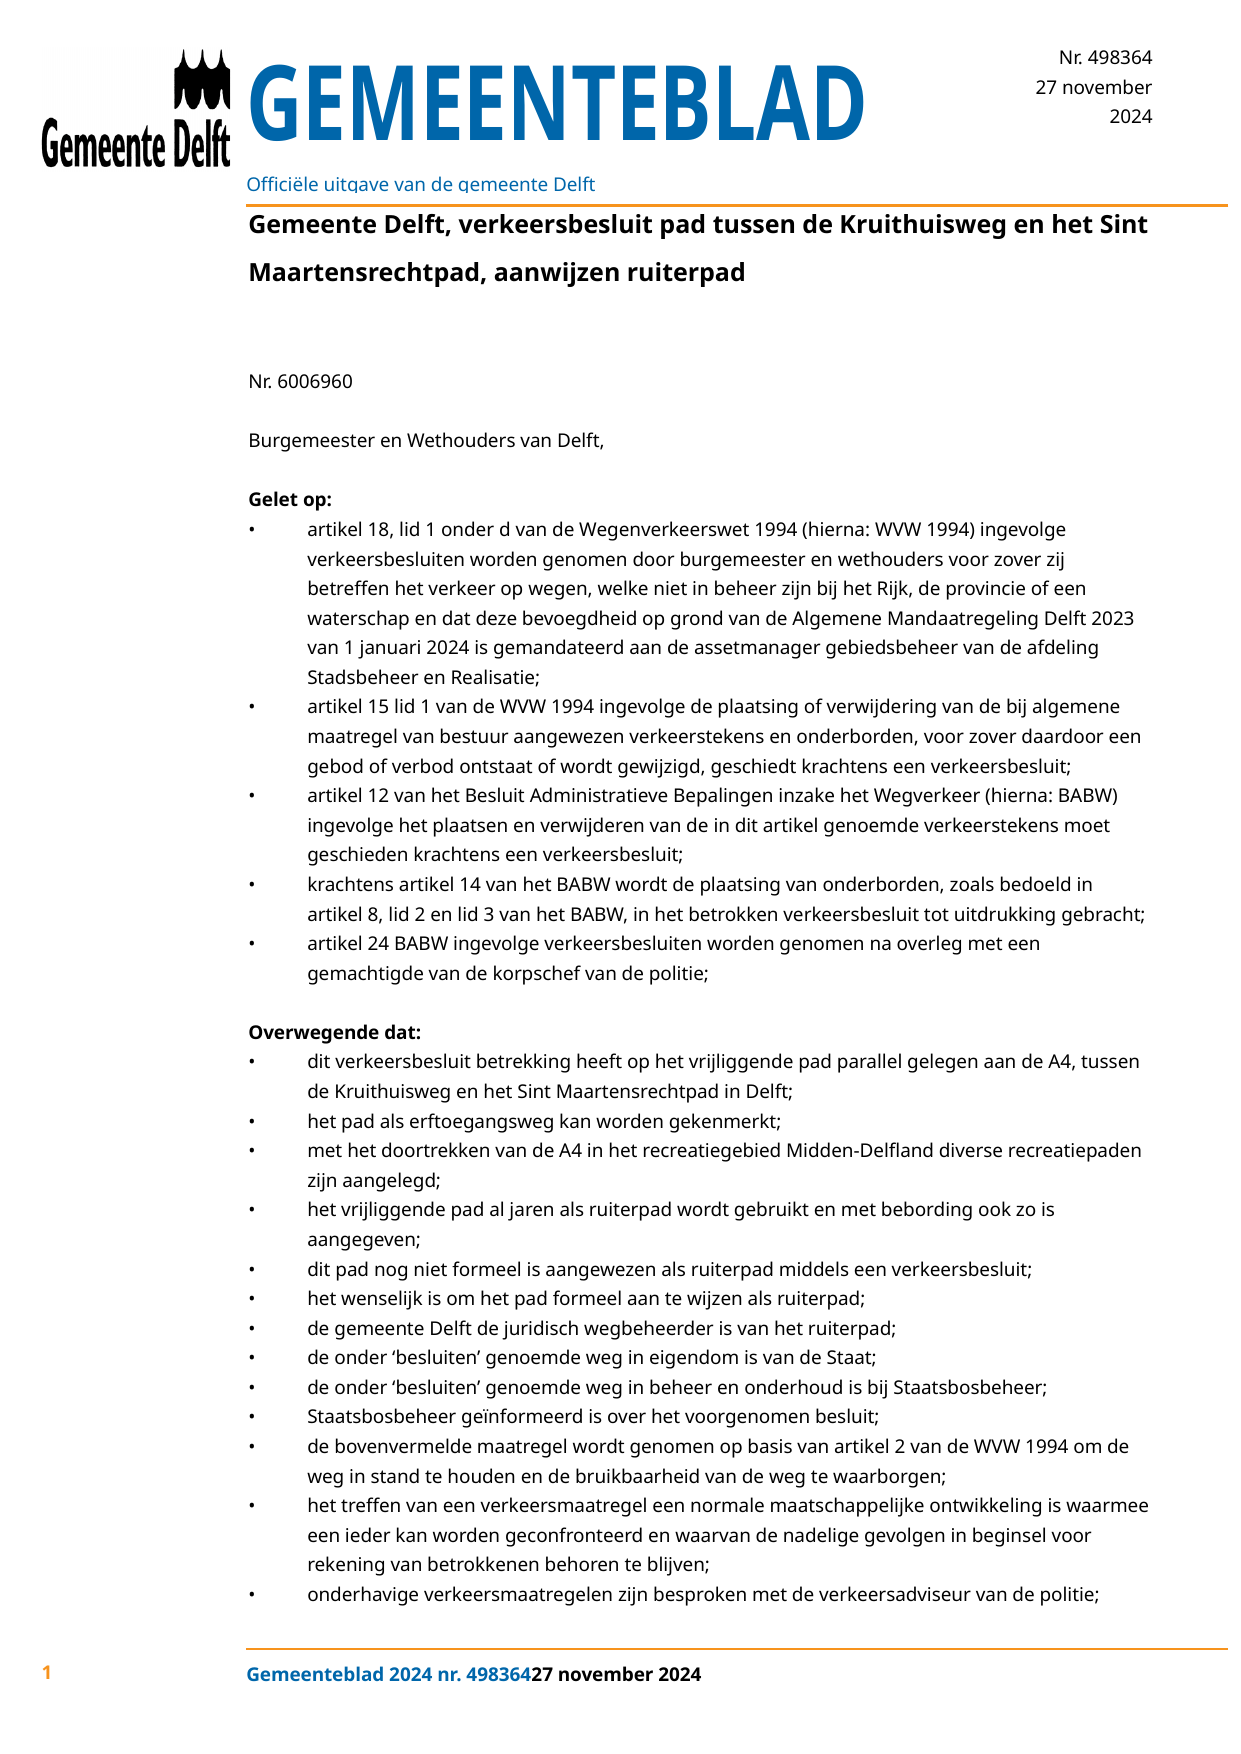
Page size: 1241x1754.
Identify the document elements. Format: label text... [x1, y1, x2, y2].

list de bovenvermelde maatregel wordt genomen op basis van artikel 2 van de WVW 1994 om de weg in stand te houden en de bruikbaarheid van de weg te waarborgen; [248, 1433, 1152, 1488]
text Burgemeester en Wethouders van Delft, [248, 427, 1152, 453]
list krachtens artikel 14 van het BABW wordt de plaatsing van onderborden, zoals bedoeld in artikel 8, lid 2 en lid 3 van het BABW, in het betrokken verkeersbesluit tot uitdrukking gebracht; [248, 871, 1152, 926]
list het pad als erftoegangsweg kan worden gekenmerkt; [248, 1108, 1152, 1133]
picture [41, 47, 231, 172]
list het treffen van een verkeersmaatregel een normale maatschappelijke ontwikkeling is waarmee een ieder kan worden geconfronteerd en waarvan de nadelige gevolgen in beginsel voor rekening van betrokkenen behoren te blijven; [248, 1492, 1152, 1577]
text Overwegende dat: [248, 1019, 1152, 1045]
list onderhavige verkeersmaatregelen zijn besproken met de verkeersadviseur van de politie; [248, 1581, 1152, 1607]
text Gemeente Delft, verkeersbesluit pad tussen de Kruithuisweg en het Sint Maartensrechtpad, aanwijzen ruiterpad [248, 207, 1152, 288]
list het vrijliggende pad al jaren als ruiterpad wordt gebruikt en met bebording ook zo is aangegeven; [248, 1197, 1152, 1252]
list artikel 12 van het Besluit Administratieve Bepalingen inzake het Wegverkeer (hierna: BABW) ingevolge het plaatsen en verwijderen van de in dit artikel genoemde verkeerstekens moet geschieden krachtens een verkeersbesluit; [248, 782, 1152, 867]
text Gelet op: [248, 487, 1152, 512]
list artikel 15 lid 1 van de WVW 1994 ingevolge de plaatsing of verwijdering van de bij algemene maatregel van bestuur aangewezen verkeerstekens en onderborden, voor zover daardoor een gebod of verbod ontstaat of wordt gewijzigd, geschiedt krachtens een verkeersbesluit; [248, 694, 1152, 778]
list dit pad nog niet formeel is aangewezen als ruiterpad middels een verkeersbesluit; [248, 1256, 1152, 1281]
list met het doortrekken van de A4 in het recreatiegebied Midden-Delfland diverse recreatiepaden zijn aangelegd; [248, 1137, 1152, 1193]
list de onder ‘besluiten’ genoemde weg in eigendom is van de Staat; [248, 1344, 1152, 1370]
text Nr. 6006960 [248, 368, 1152, 394]
list artikel 18, lid 1 onder d van de Wegenverkeerswet 1994 (hierna: WVW 1994) ingevolge verkeersbesluiten worden genomen door burgemeester en wethouders voor zover zij betreffen het verkeer op wegen, welke niet in beheer zijn bij het Rijk, de provincie of een waterschap en dat deze bevoegdheid op grond van de Algemene Mandaatregeling Delft 2023 van 1 januari 2024 is gemandateerd aan de assetmanager gebiedsbeheer van de afdeling Stadsbeheer en Realisatie; [248, 516, 1152, 690]
list de onder ‘besluiten’ genoemde weg in beheer en onderhoud is bij Staatsbosbeheer; [248, 1374, 1152, 1400]
list het wenselijk is om het pad formeel aan te wijzen als ruiterpad; [248, 1285, 1152, 1311]
list dit verkeersbesluit betrekking heeft op het vrijliggende pad parallel gelegen aan de A4, tussen de Kruithuisweg en het Sint Maartensrechtpad in Delft; [248, 1049, 1152, 1104]
list de gemeente Delft de juridisch wegbeheerder is van het ruiterpad; [248, 1315, 1152, 1341]
list Staatsbosbeheer geïnformeerd is over het voorgenomen besluit; [248, 1404, 1152, 1429]
list artikel 24 BABW ingevolge verkeersbesluiten worden genomen na overleg met een gemachtigde van de korpschef van de politie; [248, 930, 1152, 986]
